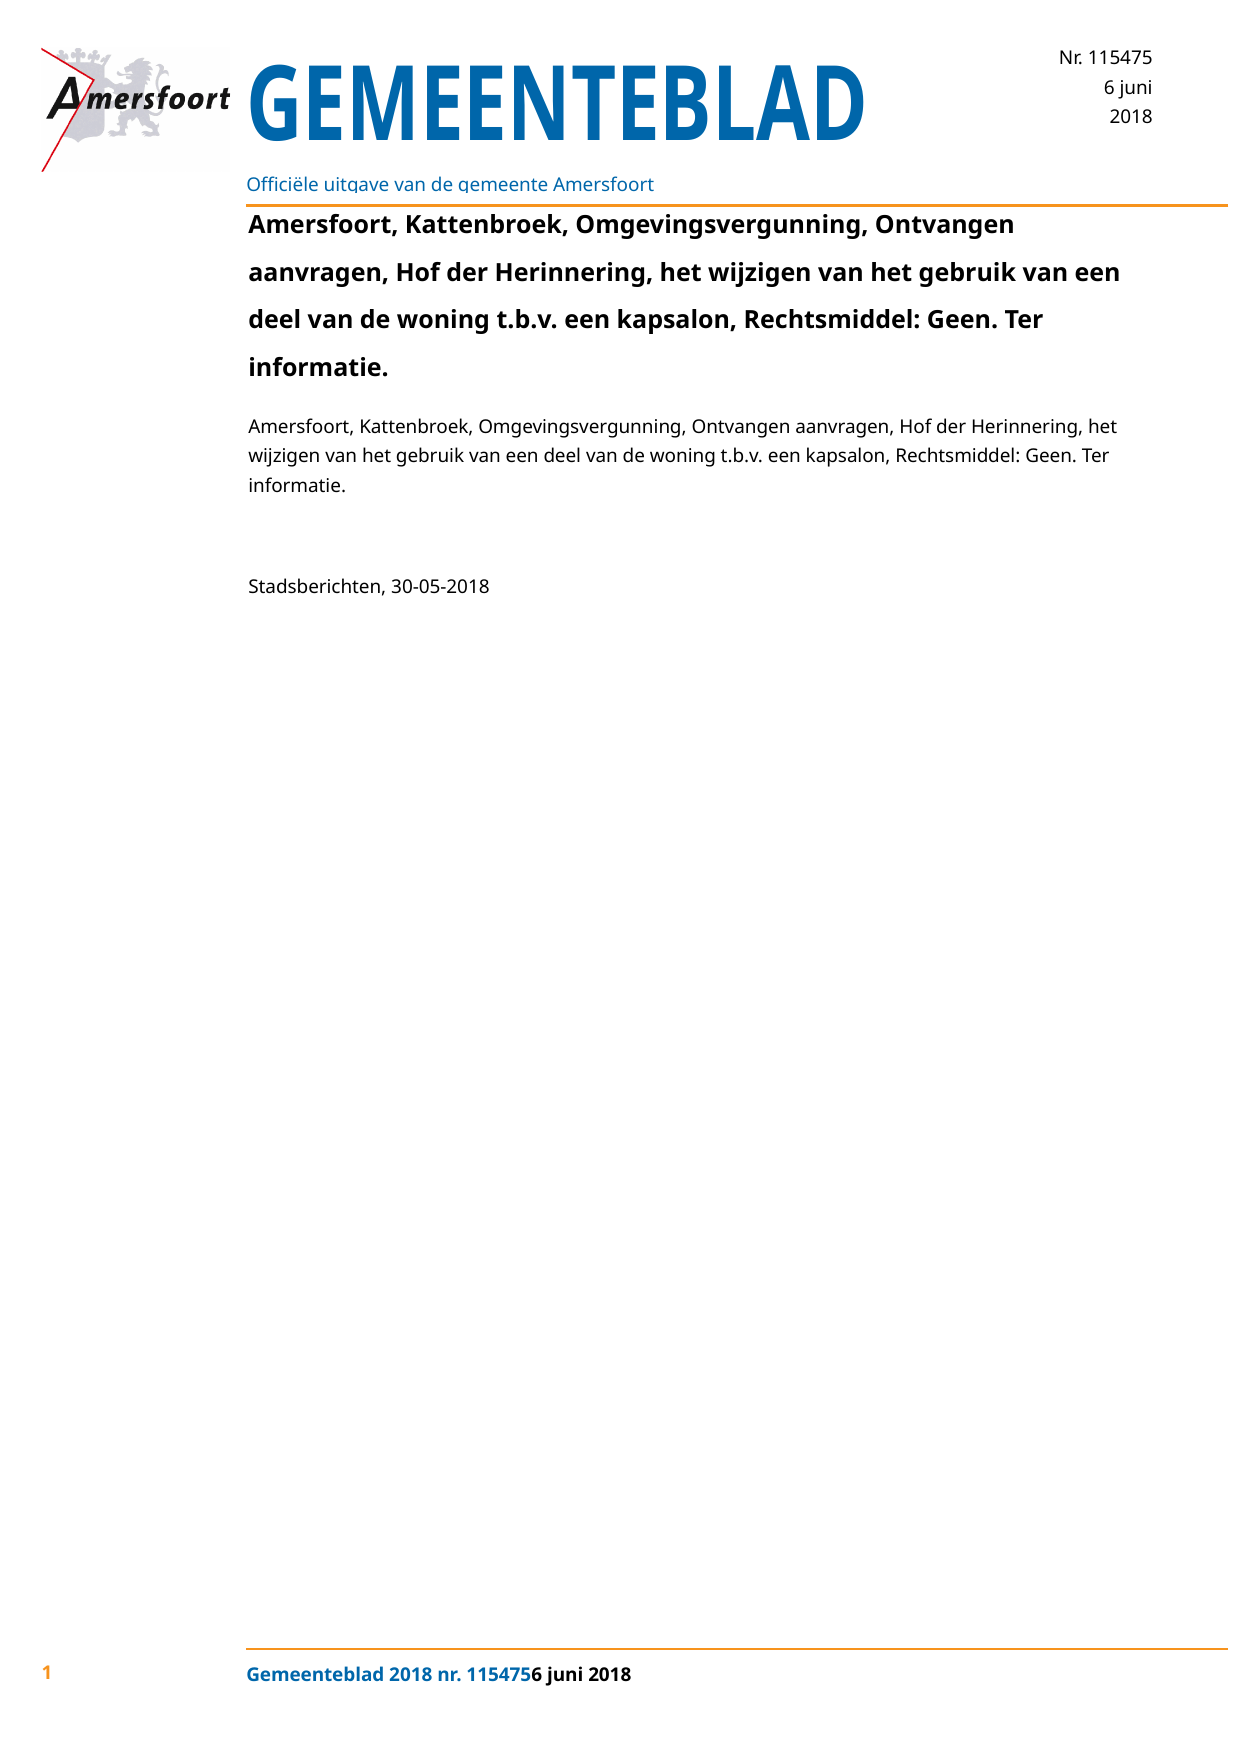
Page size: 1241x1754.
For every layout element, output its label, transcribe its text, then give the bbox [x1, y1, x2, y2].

text Amersfoort, Kattenbroek, Omgevingsvergunning, Ontvangen aanvragen, Hof der Herinnering, het wijzigen van het gebruik van een deel van de woning t.b.v. een kapsalon, Rechtsmiddel: Geen. Ter informatie. [248, 207, 1152, 384]
text Amersfoort, Kattenbroek, Omgevingsvergunning, Ontvangen aanvragen, Hof der Herinnering, het wijzigen van het gebruik van een deel van de woning t.b.v. een kapsalon, Rechtsmiddel: Geen. Ter informatie. [248, 413, 1152, 498]
picture [41, 47, 231, 172]
text Stadsberichten, 30-05-2018 [248, 573, 1152, 599]
